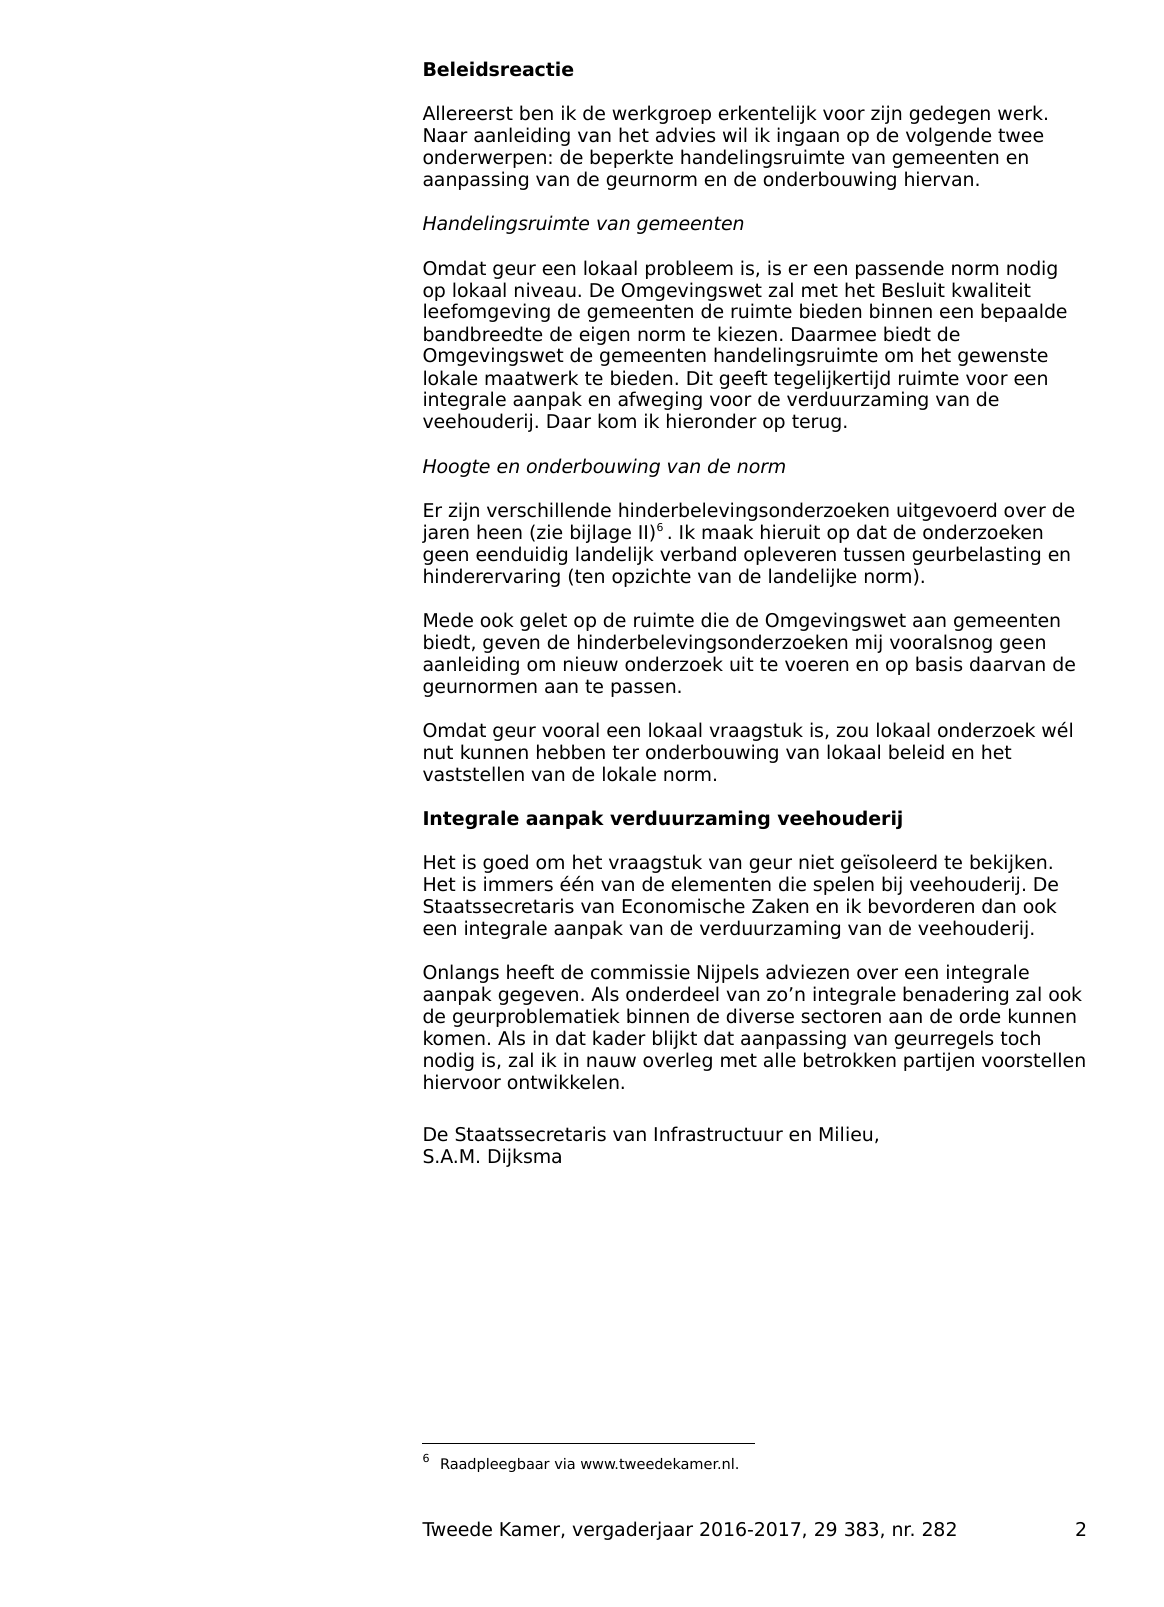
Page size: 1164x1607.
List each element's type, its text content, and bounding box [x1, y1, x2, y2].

subtitle Beleidsreactie [422, 59, 1087, 81]
text Omdat geur een lokaal probleem is, is er een passende norm nodig op lokaal niveau. De Omgevingswet zal met het Besluit kwaliteit leefomgeving de gemeenten de ruimte bieden binnen een bepaalde bandbreedte de eigen norm te kiezen. Daarmee biedt de Omgevingswet de gemeenten handelingsruimte om het gewenste lokale maatwerk te bieden. Dit geeft tegelijkertijd ruimte voor een integrale aanpak en afweging voor de verduurzaming van de veehouderij. Daar kom ik hieronder op terug. [422, 257, 1087, 433]
subtitle Handelingsruimte van gemeenten [422, 213, 1087, 235]
text Raadpleegbaar via www.tweedekamer.nl. [422, 1452, 1087, 1474]
text Mede ook gelet op de ruimte die de Omgevingswet aan gemeenten biedt, geven de hinderbelevingsonderzoeken mij vooralsnog geen aanleiding om nieuw onderzoek uit te voeren en op basis daarvan de geurnormen aan te passen. [422, 610, 1087, 698]
text De Staatssecretaris van Infrastructuur en Milieu, S.A.M. Dijksma [422, 1124, 1087, 1168]
text Er zijn verschillende hinderbelevingsonderzoeken uitgevoerd over de jaren heen (zie bijlage II). Ik maak hieruit op dat de onderzoeken geen eenduidig landelijk verband opleveren tussen geurbelasting en hinderervaring (ten opzichte van de landelijke norm). [422, 500, 1087, 588]
subtitle Hoogte en onderbouwing van de norm [422, 456, 1087, 477]
text Omdat geur vooral een lokaal vraagstuk is, zou lokaal onderzoek wél nut kunnen hebben ter onderbouwing van lokaal beleid en het vaststellen van de lokale norm. [422, 720, 1087, 786]
text Allereerst ben ik de werkgroep erkentelijk voor zijn gedegen werk. Naar aanleiding van het advies wil ik ingaan op de volgende twee onderwerpen: de beperkte handelingsruimte van gemeenten en aanpassing van de geurnorm en de onderbouwing hiervan. [422, 103, 1087, 191]
text Het is goed om het vraagstuk van geur niet geïsoleerd te bekijken. Het is immers één van de elementen die spelen bij veehouderij. De Staatssecretaris van Economische Zaken en ik bevorderen dan ook een integrale aanpak van de verduurzaming van de veehouderij. [422, 852, 1087, 940]
subtitle Integrale aanpak verduurzaming veehouderij [422, 808, 1087, 830]
text Onlangs heeft de commissie Nijpels adviezen over een integrale aanpak gegeven. Als onderdeel van zo’n integrale benadering zal ook de geurproblematiek binnen de diverse sectoren aan de orde kunnen komen. Als in dat kader blijkt dat aanpassing van geurregels toch nodig is, zal ik in nauw overleg met alle betrokken partijen voorstellen hiervoor ontwikkelen. [422, 962, 1087, 1094]
